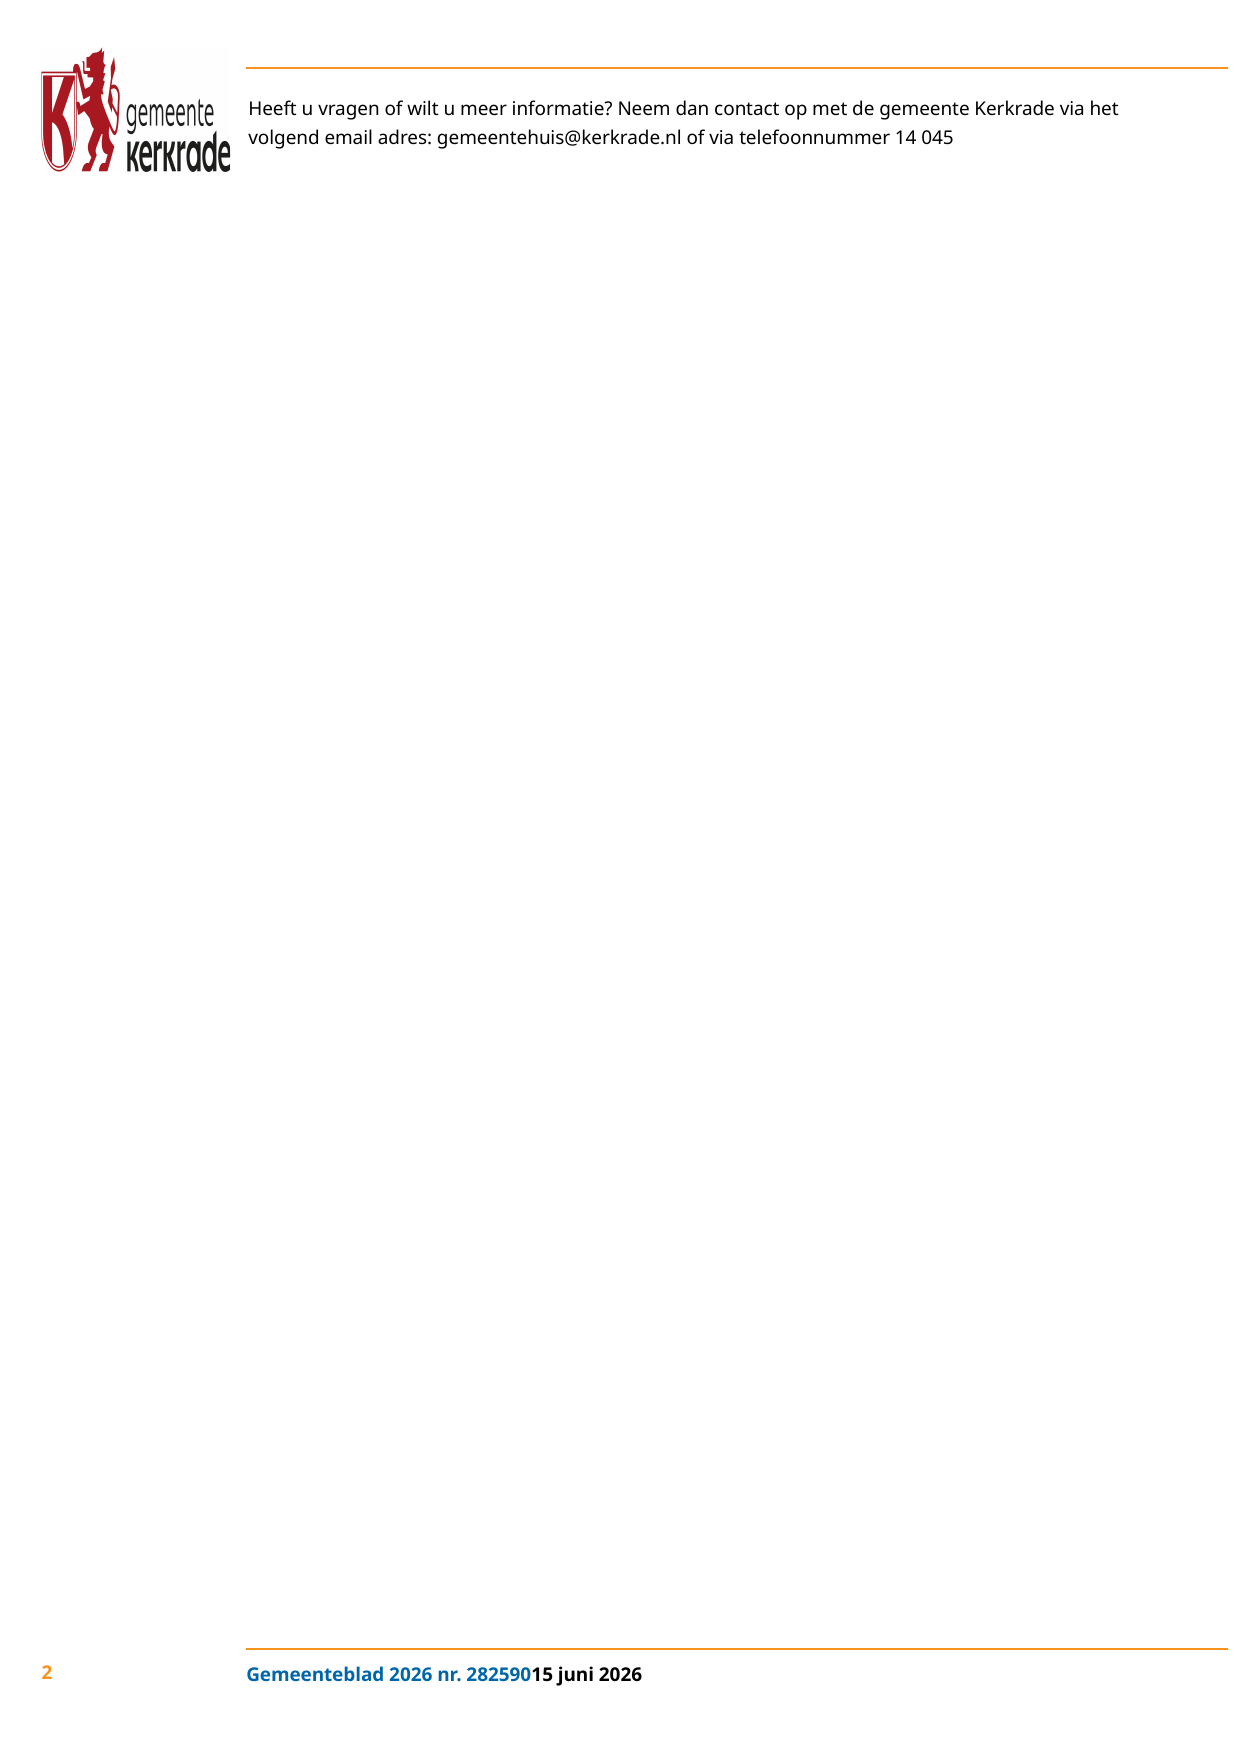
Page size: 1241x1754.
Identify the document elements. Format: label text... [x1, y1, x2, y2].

text Heeft u vragen of wilt u meer informatie? Neem dan contact op met de gemeente Kerkrade via het volgend email adres: gemeentehuis@kerkrade.nl of via telefoonnummer 14 045 [248, 95, 1152, 150]
picture [41, 47, 231, 172]
